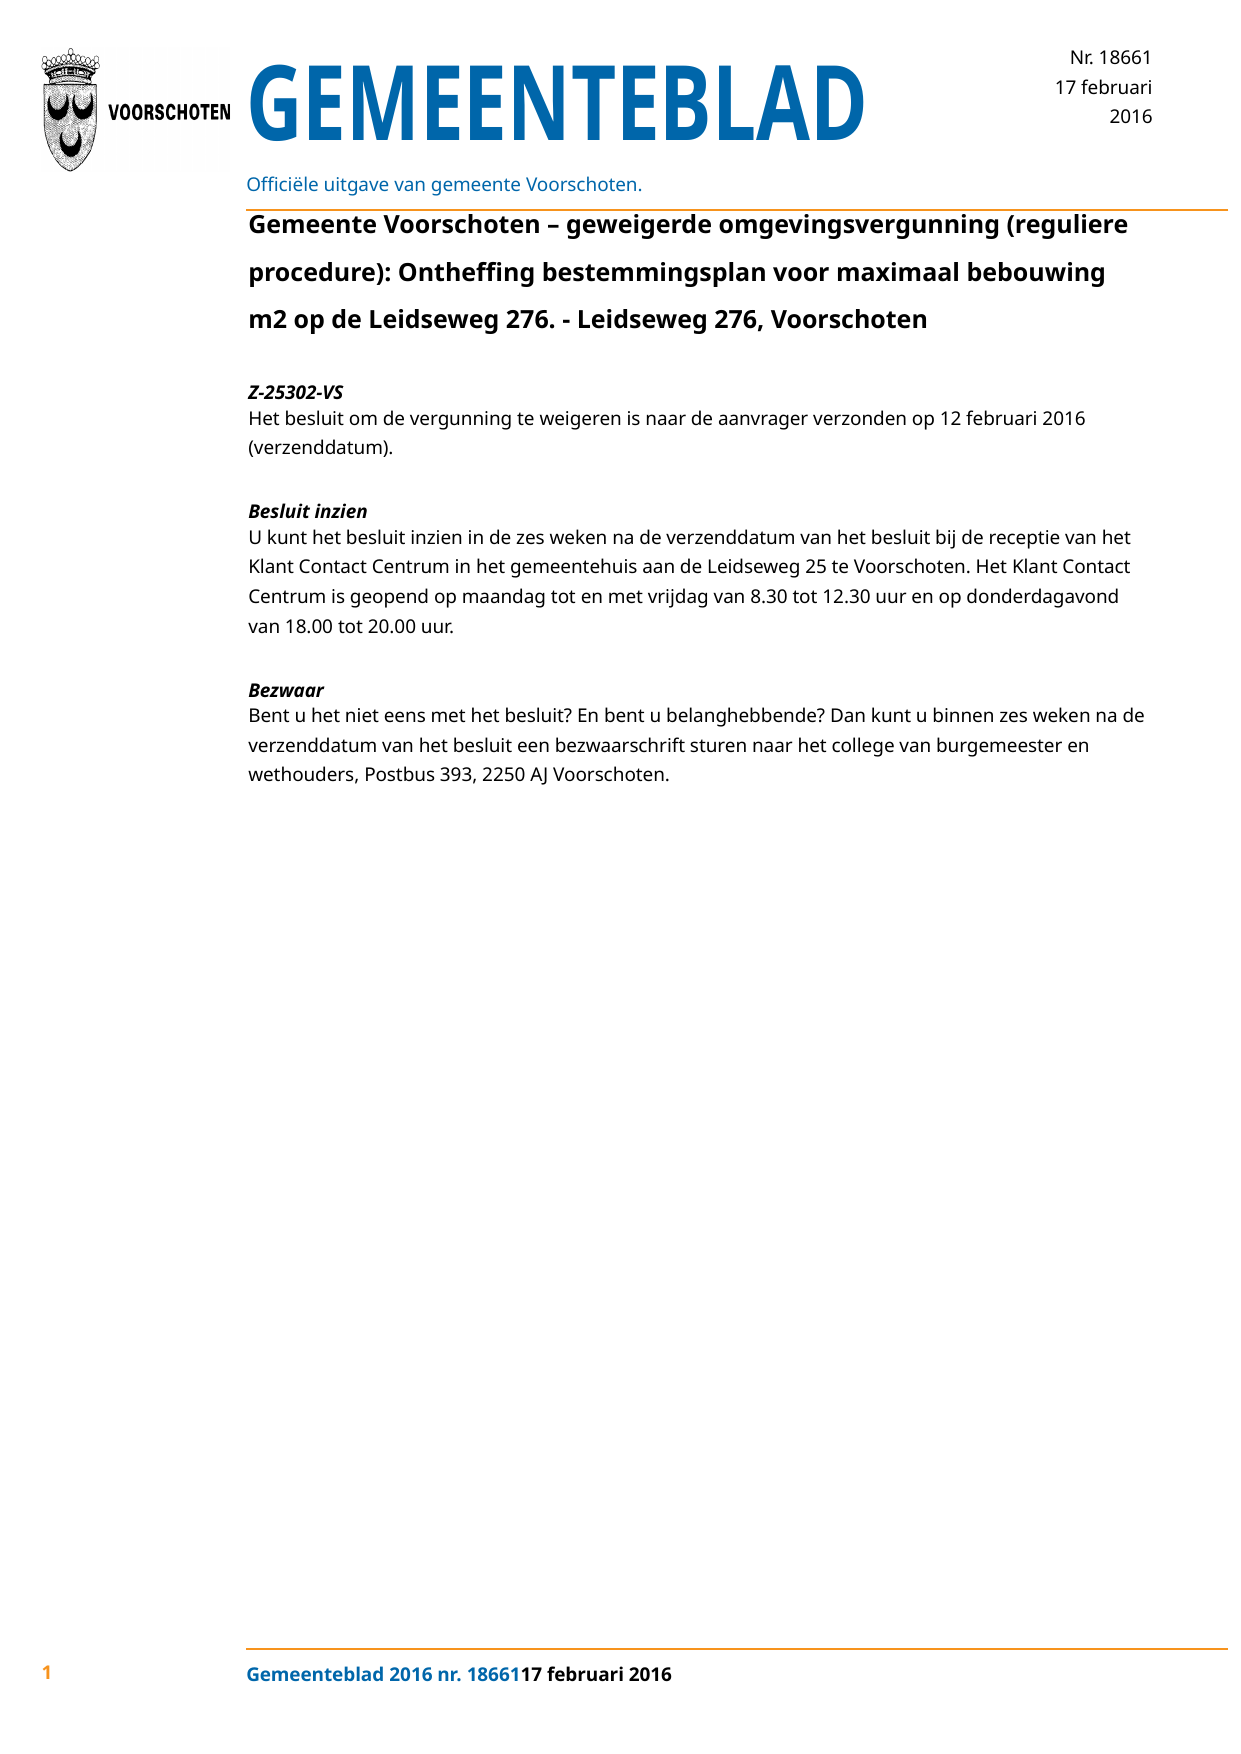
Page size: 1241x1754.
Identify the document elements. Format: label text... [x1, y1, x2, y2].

text Z-25302-VS [248, 379, 1152, 405]
text Bent u het niet eens met het besluit? En bent u belanghebbende? Dan kunt u binnen zes weken na de verzenddatum van het besluit een bezwaarschrift sturen naar het college van burgemeester en wethouders, Postbus 393, 2250 AJ Voorschoten. [248, 702, 1152, 787]
text U kunt het besluit inzien in de zes weken na de verzenddatum van het besluit bij de receptie van het Klant Contact Centrum in het gemeentehuis aan de Leidseweg 25 te Voorschoten. Het Klant Contact Centrum is geopend op maandag tot en met vrijdag van 8.30 tot 12.30 uur en op donderdagavond van 18.00 tot 20.00 uur. [248, 524, 1152, 638]
picture [41, 47, 231, 172]
text Het besluit om de vergunning te weigeren is naar de aanvrager verzonden op 12 februari 2016 (verzenddatum). [248, 405, 1152, 460]
text Bezwaar [248, 677, 1152, 702]
text Gemeente Voorschoten – geweigerde omgevingsvergunning (reguliere procedure): Ontheffing bestemmingsplan voor maximaal bebouwing m2 op de Leidseweg 276. - Leidseweg 276, Voorschoten [248, 211, 1152, 336]
text Besluit inzien [248, 498, 1152, 524]
